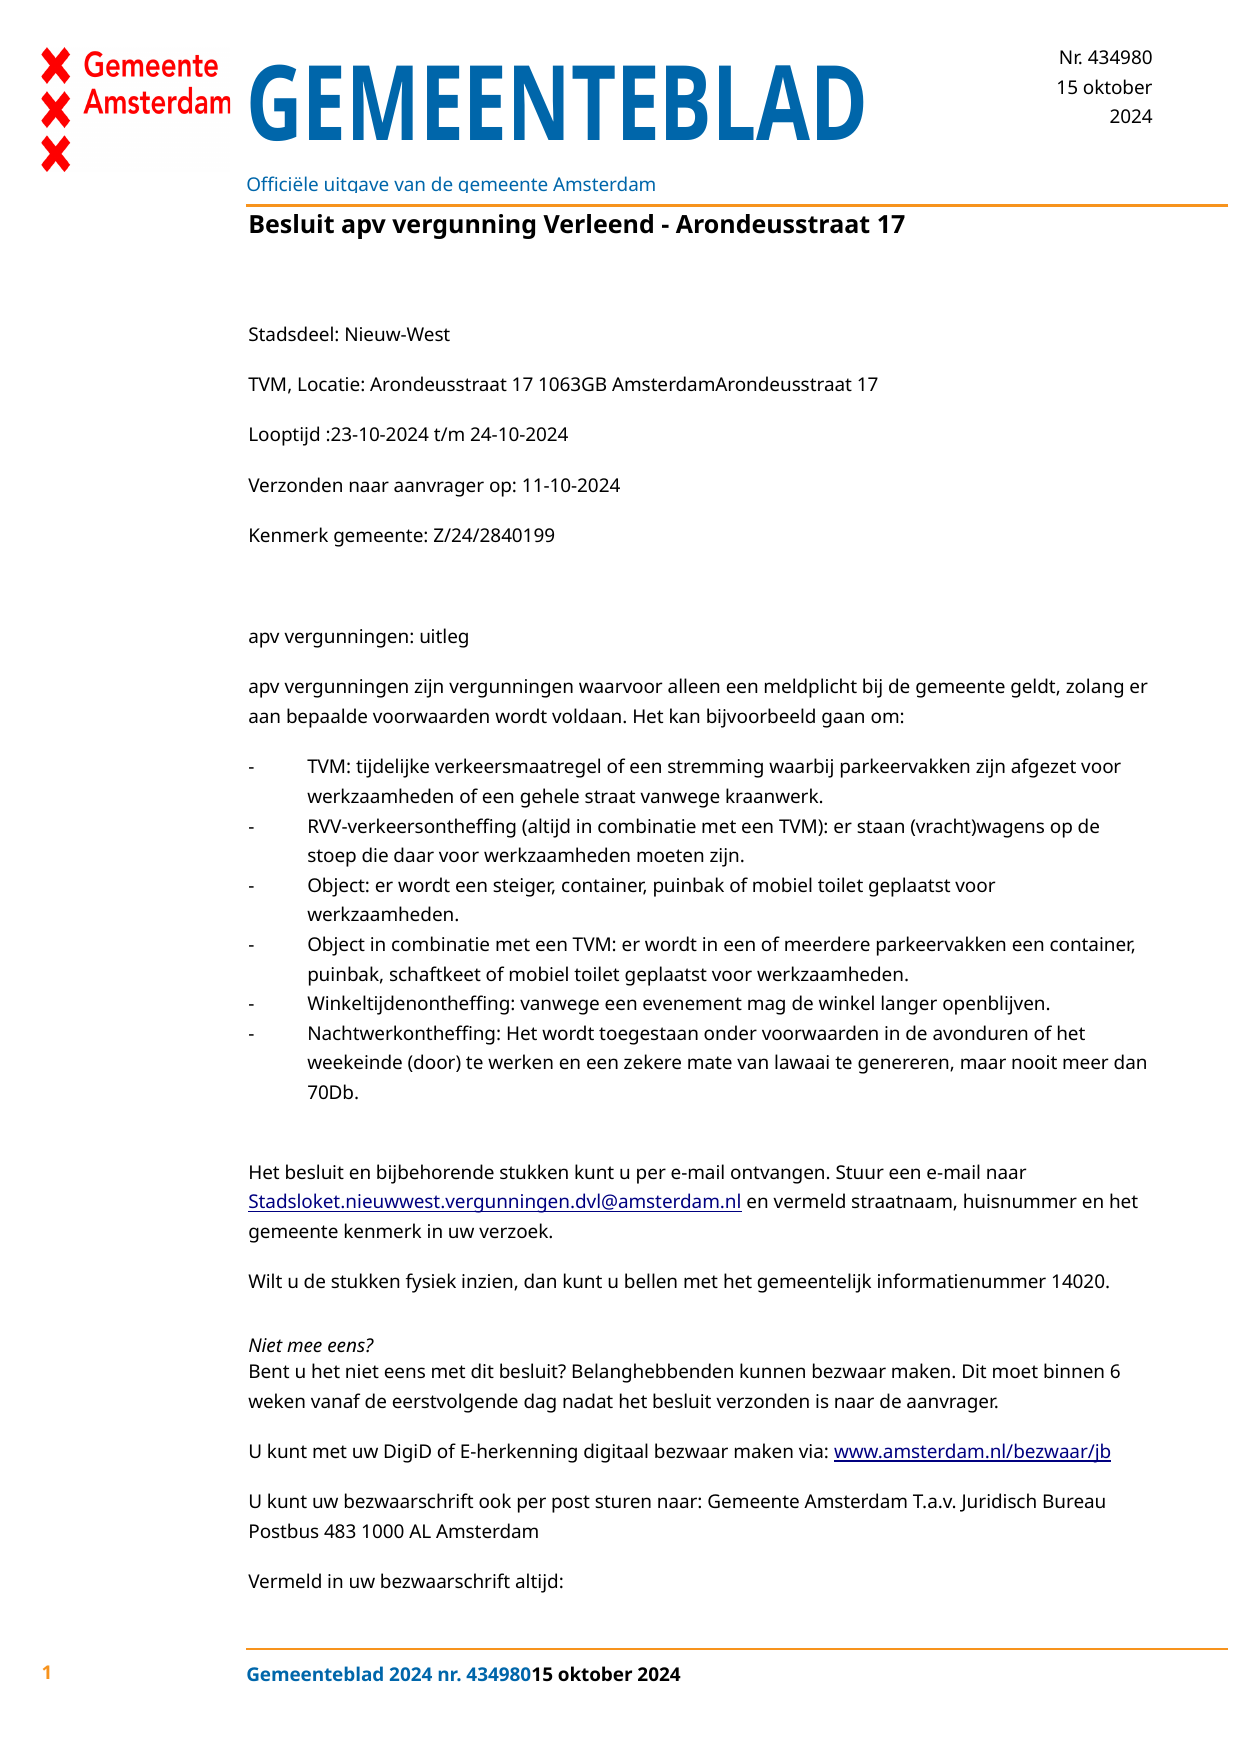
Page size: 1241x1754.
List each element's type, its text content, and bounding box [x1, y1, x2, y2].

text Vermeld in uw bezwaarschrift altijd: [248, 1569, 1152, 1594]
text Niet mee eens? [248, 1333, 1152, 1358]
text Besluit apv vergunning Verleend - Arondeusstraat 17 [248, 207, 1152, 241]
text Stadsdeel: Nieuw-West [248, 321, 1152, 346]
text U kunt uw bezwaarschrift ook per post sturen naar: Gemeente Amsterdam T.a.v. Juridisch Bureau Postbus 483 1000 AL Amsterdam [248, 1489, 1152, 1544]
text Wilt u de stukken fysiek inzien, dan kunt u bellen met het gemeentelijk informatienummer 14020. [248, 1269, 1152, 1294]
text U kunt met uw DigiD of E-herkenning digitaal bezwaar maken via: www.amsterdam.nl/bezwaar/jb [248, 1438, 1152, 1464]
list Object: er wordt een steiger, container, puinbak of mobiel toilet geplaatst voor werkzaamheden. [248, 872, 1152, 927]
text Bent u het niet eens met dit besluit? Belanghebbenden kunnen bezwaar maken. Dit moet binnen 6 weken vanaf de eerstvolgende dag nadat het besluit verzonden is naar de aanvrager. [248, 1358, 1152, 1414]
text Het besluit en bijbehorende stukken kunt u per e-mail ontvangen. Stuur een e-mail naar Stadsloket.nieuwwest.vergunningen.dvl@amsterdam.nl en vermeld straatnaam, huisnummer en het gemeente kenmerk in uw verzoek. [248, 1159, 1152, 1244]
list Winkeltijdenontheffing: vanwege een evenement mag de winkel langer openblijven. [248, 990, 1152, 1016]
text Kenmerk gemeente: Z/24/2840199 [248, 522, 1152, 548]
text apv vergunningen: uitleg [248, 623, 1152, 649]
text Looptijd :23-10-2024 t/m 24-10-2024 [248, 422, 1152, 447]
list TVM: tijdelijke verkeersmaatregel of een stremming waarbij parkeervakken zijn afgezet voor werkzaamheden of een gehele straat vanwege kraanwerk. [248, 754, 1152, 809]
list Nachtwerkontheffing: Het wordt toegestaan onder voorwaarden in de avonduren of het weekeinde (door) te werken en een zekere mate van lawaai te genereren, maar nooit meer dan 70Db. [248, 1020, 1152, 1105]
list Object in combinatie met een TVM: er wordt in een of meerdere parkeervakken een container, puinbak, schaftkeet of mobiel toilet geplaatst voor werkzaamheden. [248, 931, 1152, 986]
text apv vergunningen zijn vergunningen waarvoor alleen een meldplicht bij de gemeente geldt, zolang er aan bepaalde voorwaarden wordt voldaan. Het kan bijvoorbeeld gaan om: [248, 674, 1152, 729]
list RVV-verkeersontheffing (altijd in combinatie met een TVM): er staan (vracht)wagens op de stoep die daar voor werkzaamheden moeten zijn. [248, 813, 1152, 868]
text Verzonden naar aanvrager op: 11-10-2024 [248, 472, 1152, 498]
picture [41, 47, 231, 172]
text TVM, Locatie: Arondeusstraat 17 1063GB AmsterdamArondeusstraat 17 [248, 371, 1152, 397]
